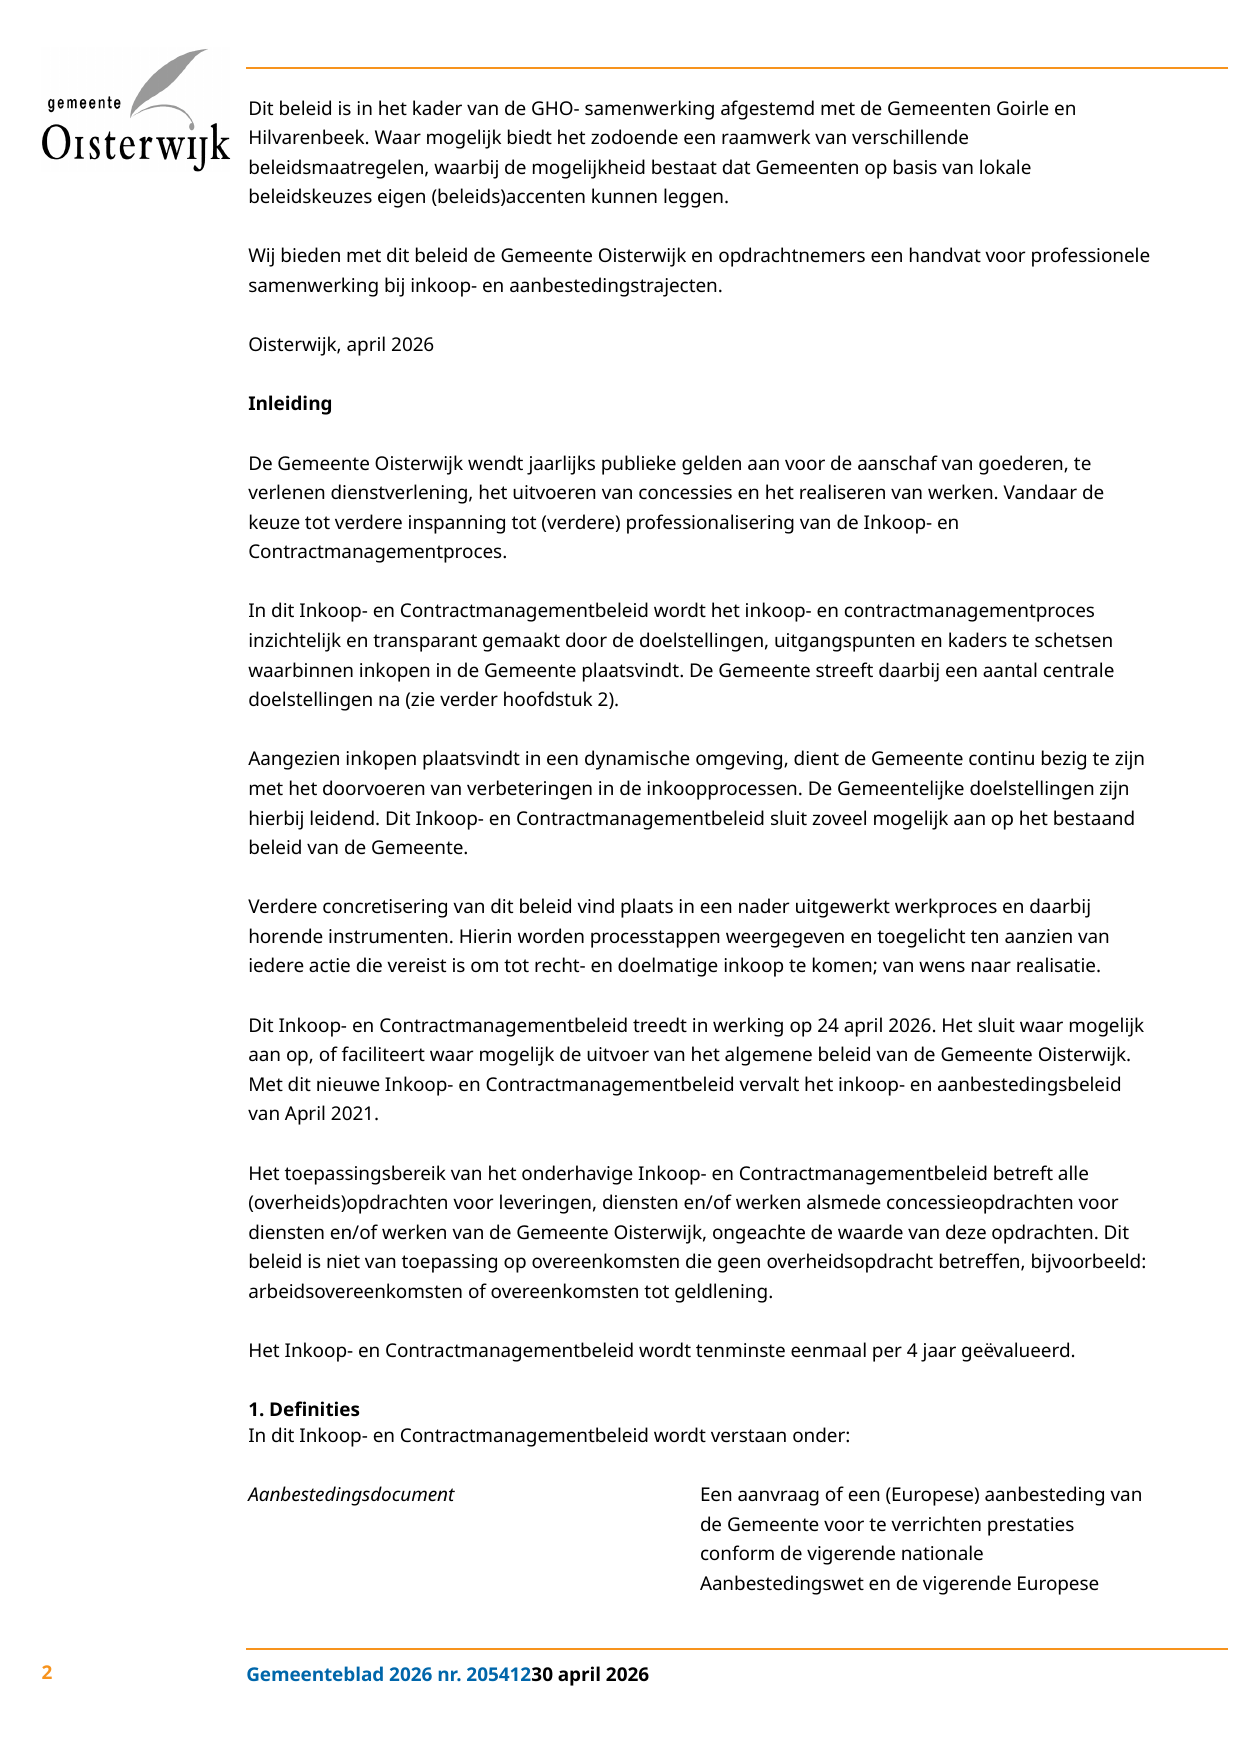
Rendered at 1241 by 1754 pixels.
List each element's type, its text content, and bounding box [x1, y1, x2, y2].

text Het Inkoop- en Contractmanagementbeleid wordt tenminste eenmaal per 4 jaar geëvalueerd. [248, 1337, 1152, 1363]
text Verdere concretisering van dit beleid vind plaats in een nader uitgewerkt werkproces en daarbij horende instrumenten. Hierin worden processtappen weergegeven en toegelicht ten aanzien van iedere actie die vereist is om tot recht- en doelmatige inkoop te komen; van wens naar realisatie. [248, 893, 1152, 978]
text Dit beleid is in het kader van de GHO- samenwerking afgestemd met de Gemeenten Goirle en Hilvarenbeek. Waar mogelijk biedt het zodoende een raamwerk van verschillende beleidsmaatregelen, waarbij de mogelijkheid bestaat dat Gemeenten op basis van lokale beleidskeuzes eigen (beleids)accenten kunnen leggen. [248, 95, 1152, 209]
table_header Een aanvraag of een (Europese) aanbesteding van de Gemeente voor te verrichten prestaties conform de vigerende nationale Aanbestedingswet en de vigerende Europese [700, 1481, 1152, 1596]
picture [41, 47, 231, 172]
table_header Aanbestedingsdocument [248, 1481, 700, 1596]
text Dit Inkoop- en Contractmanagementbeleid treedt in werking op 24 april 2026. Het sluit waar mogelijk aan op, of faciliteert waar mogelijk de uitvoer van het algemene beleid van de Gemeente Oisterwijk. Met dit nieuwe Inkoop- en Contractmanagementbeleid vervalt het inkoop- en aanbestedingsbeleid van April 2021. [248, 1012, 1152, 1126]
text Wij bieden met dit beleid de Gemeente Oisterwijk en opdrachtnemers een handvat voor professionele samenwerking bij inkoop- en aanbestedingstrajecten. [248, 243, 1152, 298]
text Inleiding [248, 391, 1152, 416]
text In dit Inkoop- en Contractmanagementbeleid wordt het inkoop- en contractmanagementproces inzichtelijk en transparant gemaakt door de doelstellingen, uitgangspunten en kaders te schetsen waarbinnen inkopen in de Gemeente plaatsvindt. De Gemeente streeft daarbij een aantal centrale doelstellingen na (zie verder hoofdstuk 2). [248, 598, 1152, 712]
text Aangezien inkopen plaatsvindt in een dynamische omgeving, dient de Gemeente continu bezig te zijn met het doorvoeren van verbeteringen in de inkoopprocessen. De Gemeentelijke doelstellingen zijn hierbij leidend. Dit Inkoop- en Contractmanagementbeleid sluit zoveel mogelijk aan op het bestaand beleid van de Gemeente. [248, 746, 1152, 860]
text Oisterwijk, april 2026 [248, 331, 1152, 357]
text De Gemeente Oisterwijk wendt jaarlijks publieke gelden aan voor de aanschaf van goederen, te verlenen dienstverlening, het uitvoeren van concessies en het realiseren van werken. Vandaar de keuze tot verdere inspanning tot (verdere) professionalisering van de Inkoop- en Contractmanagementproces. [248, 450, 1152, 564]
text Het toepassingsbereik van het onderhavige Inkoop- en Contractmanagementbeleid betreft alle (overheids)opdrachten voor leveringen, diensten en/of werken alsmede concessieopdrachten voor diensten en/of werken van de Gemeente Oisterwijk, ongeachte de waarde van deze opdrachten. Dit beleid is niet van toepassing op overeenkomsten die geen overheidsopdracht betreffen, bijvoorbeeld: arbeidsovereenkomsten of overeenkomsten tot geldlening. [248, 1160, 1152, 1304]
text 1. Definities [248, 1396, 1152, 1422]
text In dit Inkoop- en Contractmanagementbeleid wordt verstaan onder: [248, 1422, 1152, 1448]
